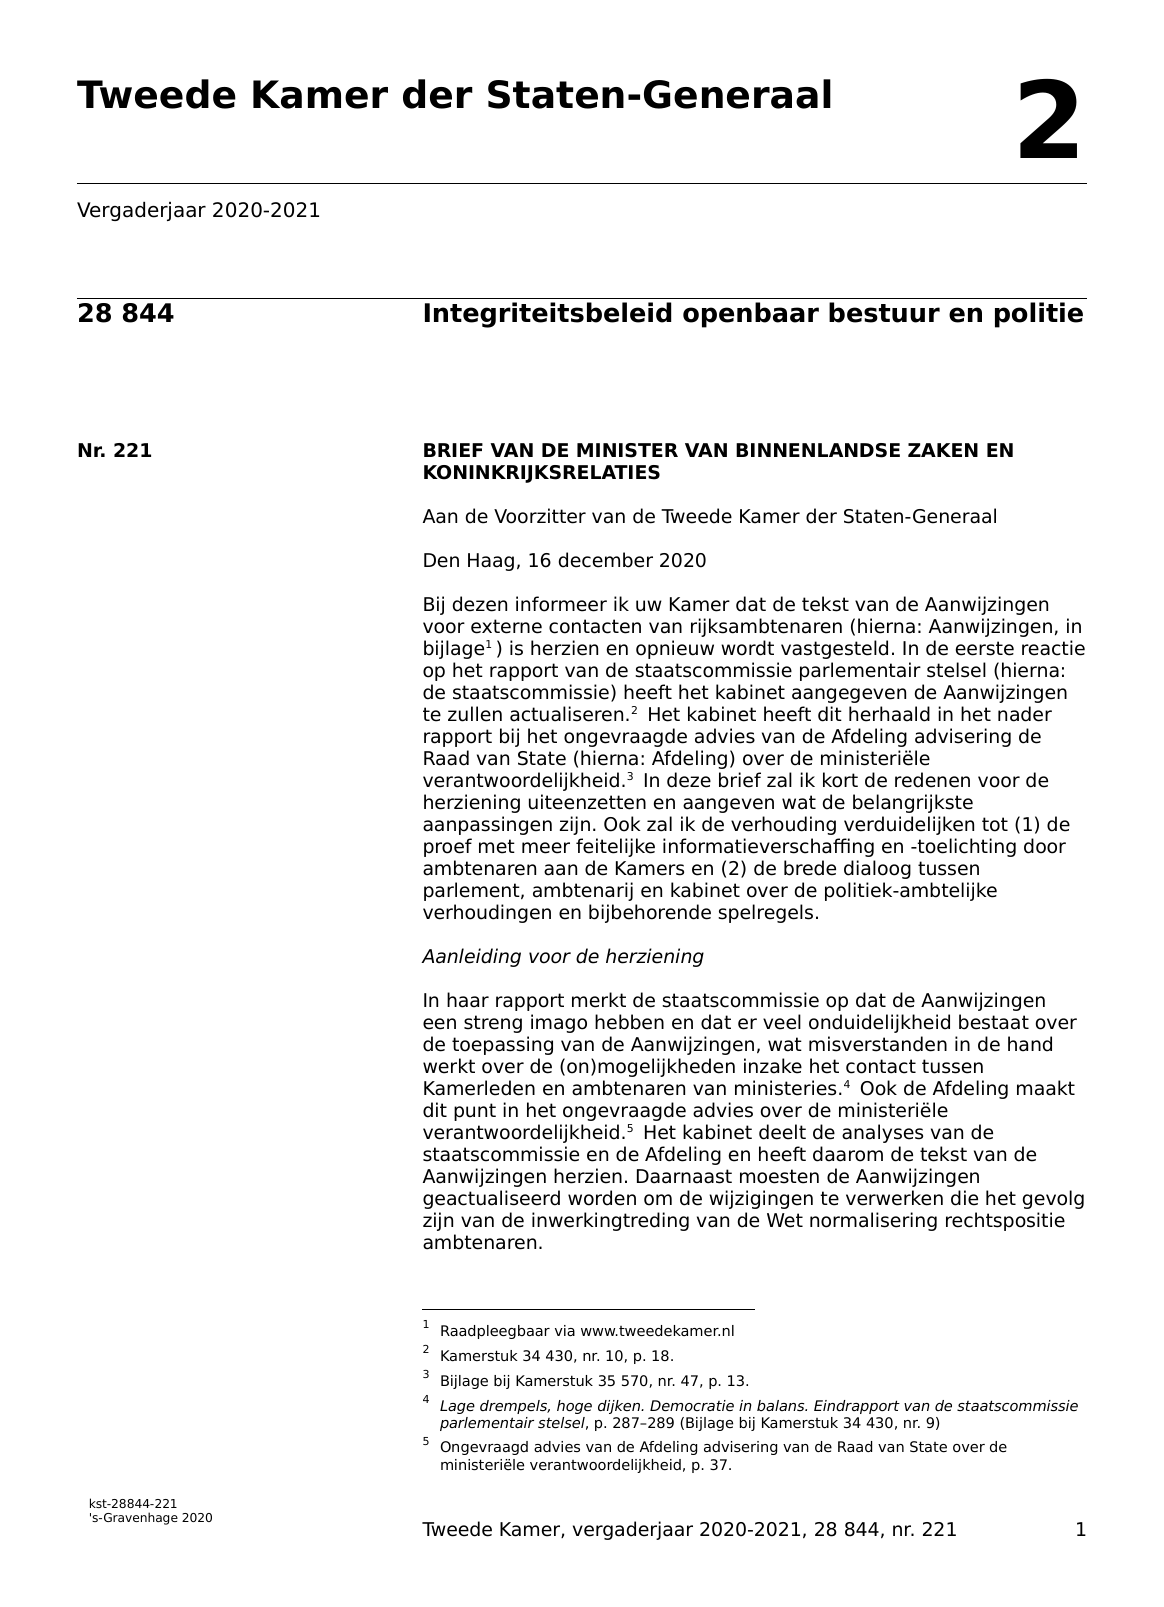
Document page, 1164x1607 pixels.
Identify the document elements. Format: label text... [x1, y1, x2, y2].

text In haar rapport merkt de staatscommissie op dat de Aanwijzingen een streng imago hebben en dat er veel onduidelijkheid bestaat over de toepassing van de Aanwijzingen, wat misverstanden in de hand werkt over de (on)mogelijkheden inzake het contact tussen Kamerleden en ambtenaren van ministeries. Ook de Afdeling maakt dit punt in het ongevraagde advies over de ministeriële verantwoordelijkheid. Het kabinet deelt de analyses van de staatscommissie en de Afdeling en heeft daarom de tekst van de Aanwijzingen herzien. Daarnaast moesten de Aanwijzingen geactualiseerd worden om de wijzigingen te verwerken die het gevolg zijn van de inwerkingtreding van de Wet normalisering rechtspositie ambtenaren. [422, 990, 1087, 1254]
text Raadpleegbaar via www.tweedekamer.nl [422, 1318, 1087, 1341]
text kst-28844-221 [88, 1497, 323, 1511]
text Bij dezen informeer ik uw Kamer dat de tekst van de Aanwijzingen voor externe contacten van rijksambtenaren (hierna: Aanwijzingen, in bijlage) is herzien en opnieuw wordt vastgesteld. In de eerste reactie op het rapport van de staatscommissie parlementair stelsel (hierna: de staatscommissie) heeft het kabinet aangegeven de Aanwijzingen te zullen actualiseren. Het kabinet heeft dit herhaald in het nader rapport bij het ongevraagde advies van de Afdeling advisering de Raad van State (hierna: Afdeling) over de ministeriële verantwoordelijkheid. In deze brief zal ik kort de redenen voor de herziening uiteenzetten en aangeven wat de belangrijkste aanpassingen zijn. Ook zal ik de verhouding verduidelijken tot (1) de proef met meer feitelijke informatieverschaffing en -toelichting door ambtenaren aan de Kamers en (2) de brede dialoog tussen parlement, ambtenarij en kabinet over de politiek-ambtelijke verhoudingen en bijbehorende spelregels. [422, 594, 1087, 924]
table_header Tweede Kamer der Staten-Generaal [77, 59, 886, 183]
text Ongevraagd advies van de Afdeling advisering van de Raad van State over de ministeriële verantwoordelijkheid, p. 37. [422, 1435, 1087, 1474]
text Kamerstuk 34 430, nr. 10, p. 18. [422, 1343, 1087, 1366]
subtitle 28 844 Integriteitsbeleid openbaar bestuur en politie [77, 299, 1087, 329]
table_cell Vergaderjaar 2020-2021 [77, 184, 1087, 298]
text Bijlage bij Kamerstuk 35 570, nr. 47, p. 13. [422, 1368, 1087, 1391]
text Lage drempels, hoge dijken. Democratie in balans. Eindrapport van de staatscommissie parlementair stelsel, p. 287–289 (Bijlage bij Kamerstuk 34 430, nr. 9) [422, 1393, 1087, 1432]
text Den Haag, 16 december 2020 [422, 550, 1087, 572]
text Aan de Voorzitter van de Tweede Kamer der Staten-Generaal [422, 506, 1087, 528]
subtitle Nr. 221 BRIEF VAN DE MINISTER VAN BINNENLANDSE ZAKEN EN KONINKRIJKSRELATIES [77, 440, 1087, 484]
table_header 2 [886, 59, 1087, 183]
subtitle Aanleiding voor de herziening [422, 946, 1087, 968]
text 's-Gravenhage 2020 [88, 1511, 323, 1525]
